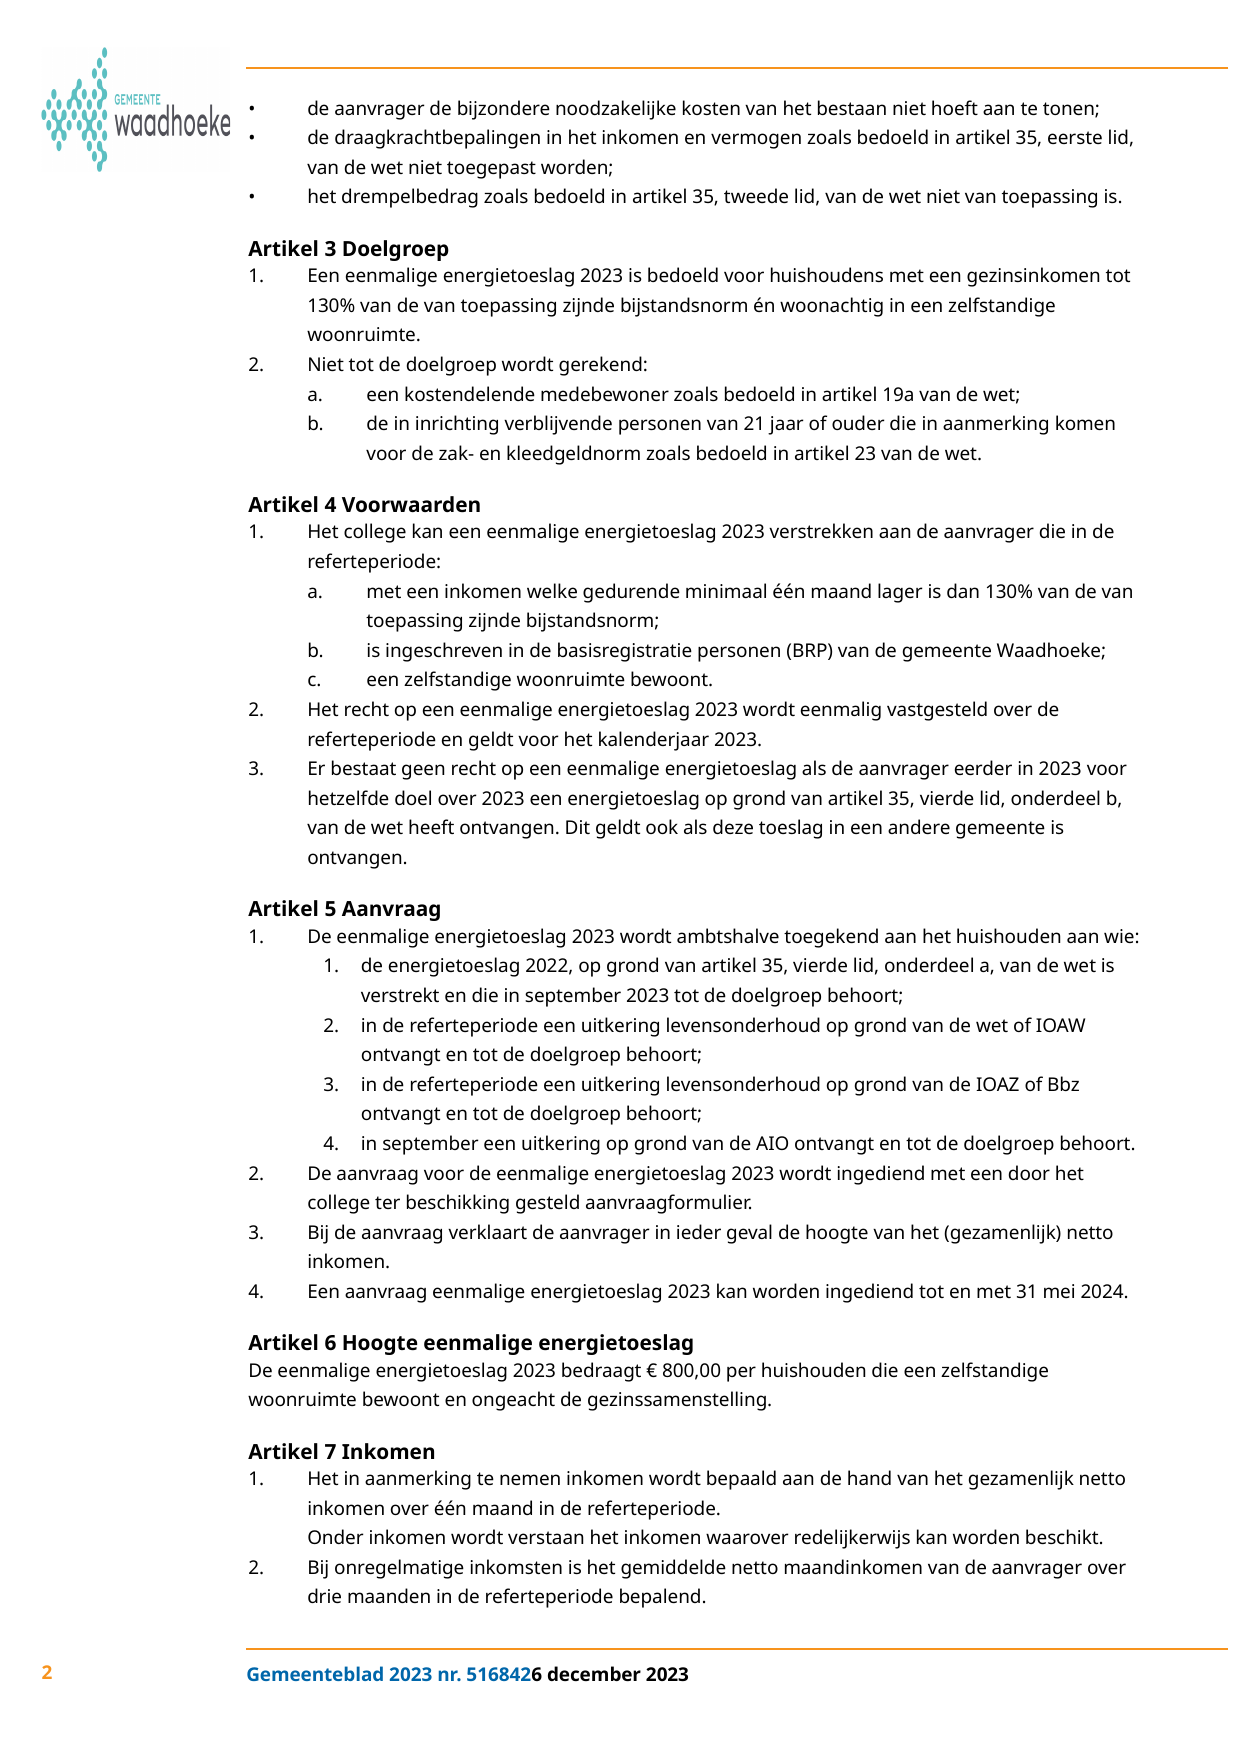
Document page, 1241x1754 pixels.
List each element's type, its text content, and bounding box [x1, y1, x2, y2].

list met een inkomen welke gedurende minimaal één maand lager is dan 130% van de van toepassing zijnde bijstandsnorm; [307, 578, 1152, 633]
list de aanvrager de bijzondere noodzakelijke kosten van het bestaan niet hoeft aan te tonen; [248, 95, 1152, 121]
text Artikel 4 Voorwaarden [248, 490, 1152, 519]
list Bij onregelmatige inkomsten is het gemiddelde netto maandinkomen van de aanvrager over drie maanden in de referteperiode bepalend. [248, 1554, 1152, 1609]
text Artikel 5 Aanvraag [248, 894, 1152, 923]
list Bij de aanvraag verklaart de aanvrager in ieder geval de hoogte van het (gezamenlijk) netto inkomen. [248, 1219, 1152, 1274]
list Er bestaat geen recht op een eenmalige energietoeslag als de aanvrager eerder in 2023 voor hetzelfde doel over 2023 een energietoeslag op grond van artikel 35, vierde lid, onderdeel b, van de wet heeft ontvangen. Dit geldt ook als deze toeslag in een andere gemeente is ontvangen. [248, 755, 1152, 870]
list in de referteperiode een uitkering levensonderhoud op grond van de wet of IOAW ontvangt en tot de doelgroep behoort; [323, 1012, 1152, 1067]
list de draagkrachtbepalingen in het inkomen en vermogen zoals bedoeld in artikel 35, eerste lid, van de wet niet toegepast worden; [248, 124, 1152, 180]
list Een eenmalige energietoeslag 2023 is bedoeld voor huishoudens met een gezinsinkomen tot 130% van de van toepassing zijnde bijstandsnorm én woonachtig in een zelfstandige woonruimte. [248, 262, 1152, 347]
text Artikel 7 Inkomen [248, 1437, 1152, 1465]
list Onder inkomen wordt verstaan het inkomen waarover redelijkerwijs kan worden beschikt. [248, 1524, 1152, 1550]
list Niet tot de doelgroep wordt gerekend: [248, 351, 1152, 377]
list een kostendelende medebewoner zoals bedoeld in artikel 19a van de wet; [307, 381, 1152, 406]
list in de referteperiode een uitkering levensonderhoud op grond van de IOAZ of Bbz ontvangt en tot de doelgroep behoort; [323, 1071, 1152, 1126]
text Artikel 3 Doelgroep [248, 234, 1152, 262]
picture [41, 47, 231, 172]
list het drempelbedrag zoals bedoeld in artikel 35, tweede lid, van de wet niet van toepassing is. [248, 183, 1152, 209]
list Het college kan een eenmalige energietoeslag 2023 verstrekken aan de aanvrager die in de referteperiode: [248, 519, 1152, 574]
list in september een uitkering op grond van de AIO ontvangt en tot de doelgroep behoort. [323, 1130, 1152, 1156]
list de energietoeslag 2022, op grond van artikel 35, vierde lid, onderdeel a, van de wet is verstrekt en die in september 2023 tot de doelgroep behoort; [323, 953, 1152, 1008]
list De aanvraag voor de eenmalige energietoeslag 2023 wordt ingediend met een door het college ter beschikking gesteld aanvraagformulier. [248, 1160, 1152, 1215]
list Het in aanmerking te nemen inkomen wordt bepaald aan de hand van het gezamenlijk netto inkomen over één maand in de referteperiode. [248, 1465, 1152, 1521]
list een zelfstandige woonruimte bewoont. [307, 667, 1152, 692]
list De eenmalige energietoeslag 2023 wordt ambtshalve toegekend aan het huishouden aan wie: [248, 923, 1152, 949]
list de in inrichting verblijvende personen van 21 jaar of ouder die in aanmerking komen voor de zak- en kleedgeldnorm zoals bedoeld in artikel 23 van de wet. [307, 410, 1152, 466]
text Artikel 6 Hoogte eenmalige energietoeslag [248, 1328, 1152, 1357]
list Een aanvraag eenmalige energietoeslag 2023 kan worden ingediend tot en met 31 mei 2024. [248, 1278, 1152, 1304]
list Het recht op een eenmalige energietoeslag 2023 wordt eenmalig vastgesteld over de referteperiode en geldt voor het kalenderjaar 2023. [248, 696, 1152, 752]
text De eenmalige energietoeslag 2023 bedraagt € 800,00 per huishouden die een zelfstandige woonruimte bewoont en ongeacht de gezinssamenstelling. [248, 1357, 1152, 1412]
list is ingeschreven in de basisregistratie personen (BRP) van de gemeente Waadhoeke; [307, 637, 1152, 663]
